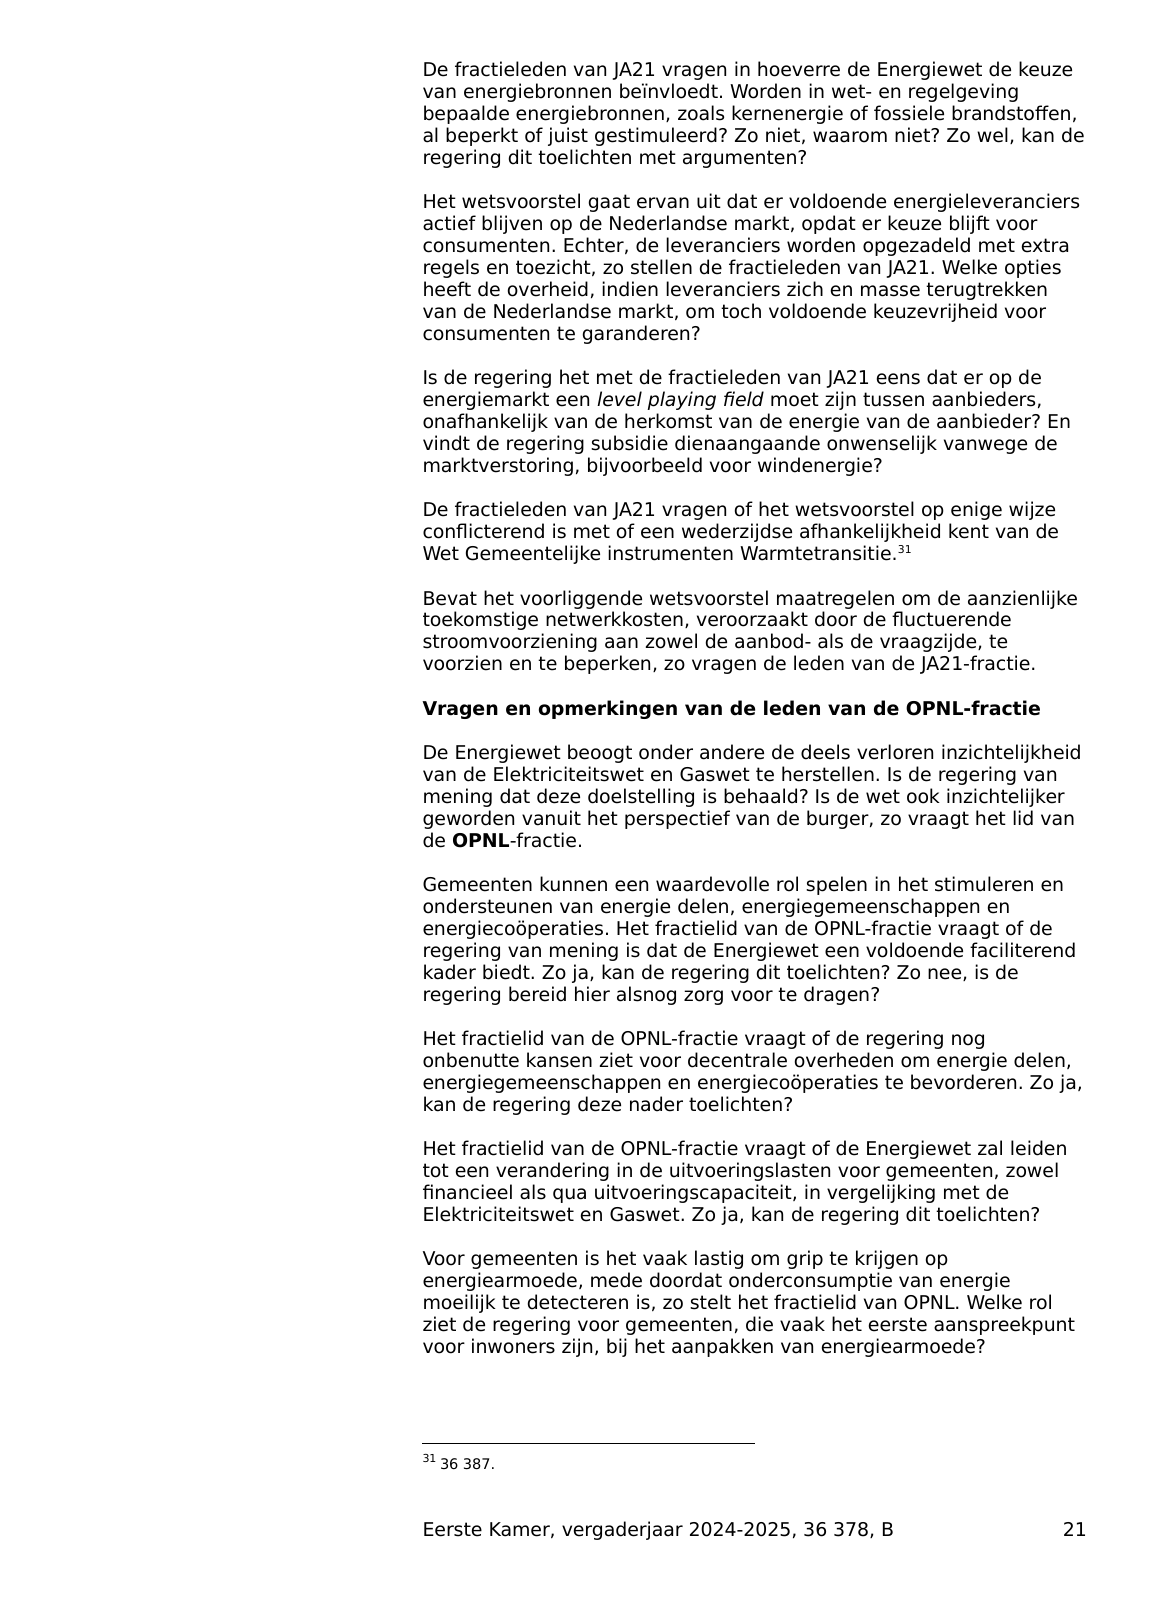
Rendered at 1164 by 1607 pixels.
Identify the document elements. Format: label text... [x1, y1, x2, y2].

text 36 387. [422, 1452, 1087, 1474]
text Het fractielid van de OPNL-fractie vraagt of de Energiewet zal leiden tot een verandering in de uitvoeringslasten voor gemeenten, zowel financieel als qua uitvoeringscapaciteit, in vergelijking met de Elektriciteitswet en Gaswet. Zo ja, kan de regering dit toelichten? [422, 1138, 1087, 1226]
subtitle Vragen en opmerkingen van de leden van de OPNL-fractie [422, 697, 1087, 719]
text Bevat het voorliggende wetsvoorstel maatregelen om de aanzienlijke toekomstige netwerkkosten, veroorzaakt door de fluctuerende stroomvoorziening aan zowel de aanbod- als de vraagzijde, te voorzien en te beperken, zo vragen de leden van de JA21-fractie. [422, 587, 1087, 675]
text De fractieleden van JA21 vragen of het wetsvoorstel op enige wijze conflicterend is met of een wederzijdse afhankelijkheid kent van de Wet Gemeentelijke instrumenten Warmtetransitie. [422, 499, 1087, 565]
text De fractieleden van JA21 vragen in hoeverre de Energiewet de keuze van energiebronnen beïnvloedt. Worden in wet- en regelgeving bepaalde energiebronnen, zoals kernenergie of fossiele brandstoffen, al beperkt of juist gestimuleerd? Zo niet, waarom niet? Zo wel, kan de regering dit toelichten met argumenten? [422, 59, 1087, 169]
text Voor gemeenten is het vaak lastig om grip te krijgen op energiearmoede, mede doordat onderconsumptie van energie moeilijk te detecteren is, zo stelt het fractielid van OPNL. Welke rol ziet de regering voor gemeenten, die vaak het eerste aanspreekpunt voor inwoners zijn, bij het aanpakken van energiearmoede? [422, 1248, 1087, 1358]
text Het wetsvoorstel gaat ervan uit dat er voldoende energieleveranciers actief blijven op de Nederlandse markt, opdat er keuze blijft voor consumenten. Echter, de leveranciers worden opgezadeld met extra regels en toezicht, zo stellen de fractieleden van JA21. Welke opties heeft de overheid, indien leveranciers zich en masse terugtrekken van de Nederlandse markt, om toch voldoende keuzevrijheid voor consumenten te garanderen? [422, 191, 1087, 345]
text Is de regering het met de fractieleden van JA21 eens dat er op de energiemarkt een level playing field moet zijn tussen aanbieders, onafhankelijk van de herkomst van de energie van de aanbieder? En vindt de regering subsidie dienaangaande onwenselijk vanwege de marktverstoring, bijvoorbeeld voor windenergie? [422, 367, 1087, 477]
text De Energiewet beoogt onder andere de deels verloren inzichtelijkheid van de Elektriciteitswet en Gaswet te herstellen. Is de regering van mening dat deze doelstelling is behaald? Is de wet ook inzichtelijker geworden vanuit het perspectief van de burger, zo vraagt het lid van de OPNL-fractie. [422, 742, 1087, 852]
text Gemeenten kunnen een waardevolle rol spelen in het stimuleren en ondersteunen van energie delen, energiegemeenschappen en energiecoöperaties. Het fractielid van de OPNL-fractie vraagt of de regering van mening is dat de Energiewet een voldoende faciliterend kader biedt. Zo ja, kan de regering dit toelichten? Zo nee, is de regering bereid hier alsnog zorg voor te dragen? [422, 874, 1087, 1006]
text Het fractielid van de OPNL-fractie vraagt of de regering nog onbenutte kansen ziet voor decentrale overheden om energie delen, energiegemeenschappen en energiecoöperaties te bevorderen. Zo ja, kan de regering deze nader toelichten? [422, 1028, 1087, 1116]
